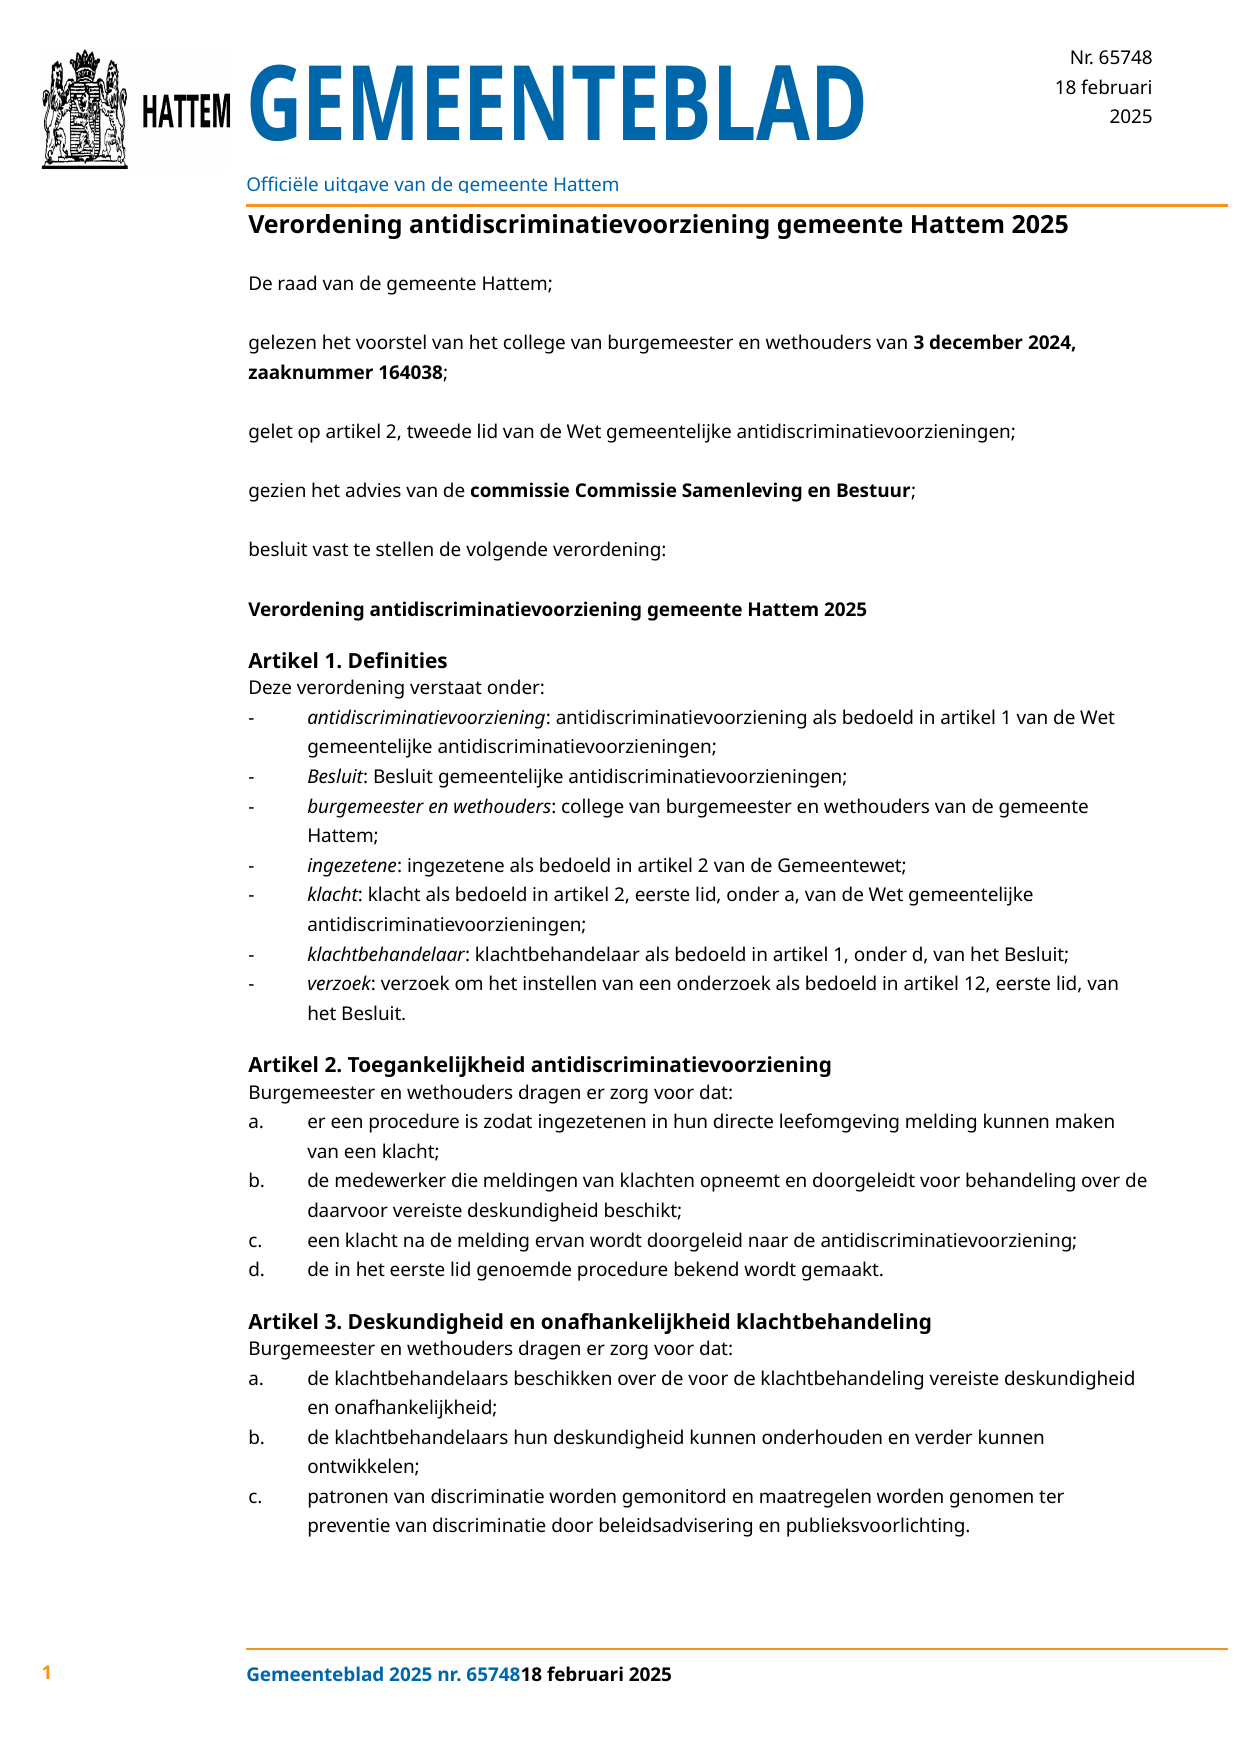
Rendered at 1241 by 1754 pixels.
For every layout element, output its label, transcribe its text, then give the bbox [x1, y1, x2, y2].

text Artikel 1. Definities [248, 646, 1152, 674]
list klacht: klacht als bedoeld in artikel 2, eerste lid, onder a, van de Wet gemeentelijke antidiscriminatievoorzieningen; [248, 882, 1152, 937]
list antidiscriminatievoorziening: antidiscriminatievoorziening als bedoeld in artikel 1 van de Wet gemeentelijke antidiscriminatievoorzieningen; [248, 704, 1152, 759]
list een klacht na de melding ervan wordt doorgeleid naar de antidiscriminatievoorziening; [248, 1227, 1152, 1252]
list er een procedure is zodat ingezetenen in hun directe leefomgeving melding kunnen maken van een klacht; [248, 1108, 1152, 1164]
text gezien het advies van de commissie Commissie Samenleving en Bestuur; [248, 477, 1152, 503]
list burgemeester en wethouders: college van burgemeester en wethouders van de gemeente Hattem; [248, 793, 1152, 848]
text Burgemeester en wethouders dragen er zorg voor dat: [248, 1079, 1152, 1104]
list patronen van discriminatie worden gemonitord en maatregelen worden genomen ter preventie van discriminatie door beleidsadvisering en publieksvoorlichting. [248, 1483, 1152, 1538]
text Verordening antidiscriminatievoorziening gemeente Hattem 2025 [248, 207, 1152, 241]
list de in het eerste lid genoemde procedure bekend wordt gemaakt. [248, 1256, 1152, 1282]
list de medewerker die meldingen van klachten opneemt en doorgeleidt voor behandeling over de daarvoor vereiste deskundigheid beschikt; [248, 1168, 1152, 1223]
list Besluit: Besluit gemeentelijke antidiscriminatievoorzieningen; [248, 763, 1152, 789]
text besluit vast te stellen de volgende verordening: [248, 537, 1152, 562]
text Verordening antidiscriminatievoorziening gemeente Hattem 2025 [248, 596, 1152, 621]
list ingezetene: ingezetene als bedoeld in artikel 2 van de Gemeentewet; [248, 852, 1152, 878]
text gelet op artikel 2, tweede lid van de Wet gemeentelijke antidiscriminatievoorzieningen; [248, 418, 1152, 444]
text Artikel 2. Toegankelijkheid antidiscriminatievoorziening [248, 1050, 1152, 1079]
list de klachtbehandelaars hun deskundigheid kunnen onderhouden en verder kunnen ontwikkelen; [248, 1424, 1152, 1479]
text gelezen het voorstel van het college van burgemeester en wethouders van 3 december 2024, zaaknummer 164038; [248, 329, 1152, 385]
text Burgemeester en wethouders dragen er zorg voor dat: [248, 1335, 1152, 1361]
text De raad van de gemeente Hattem; [248, 270, 1152, 296]
list verzoek: verzoek om het instellen van een onderzoek als bedoeld in artikel 12, eerste lid, van het Besluit. [248, 970, 1152, 1026]
text Artikel 3. Deskundigheid en onafhankelijkheid klachtbehandeling [248, 1307, 1152, 1335]
picture [41, 47, 231, 172]
list klachtbehandelaar: klachtbehandelaar als bedoeld in artikel 1, onder d, van het Besluit; [248, 941, 1152, 967]
text Deze verordening verstaat onder: [248, 674, 1152, 700]
list de klachtbehandelaars beschikken over de voor de klachtbehandeling vereiste deskundigheid en onafhankelijkheid; [248, 1365, 1152, 1420]
